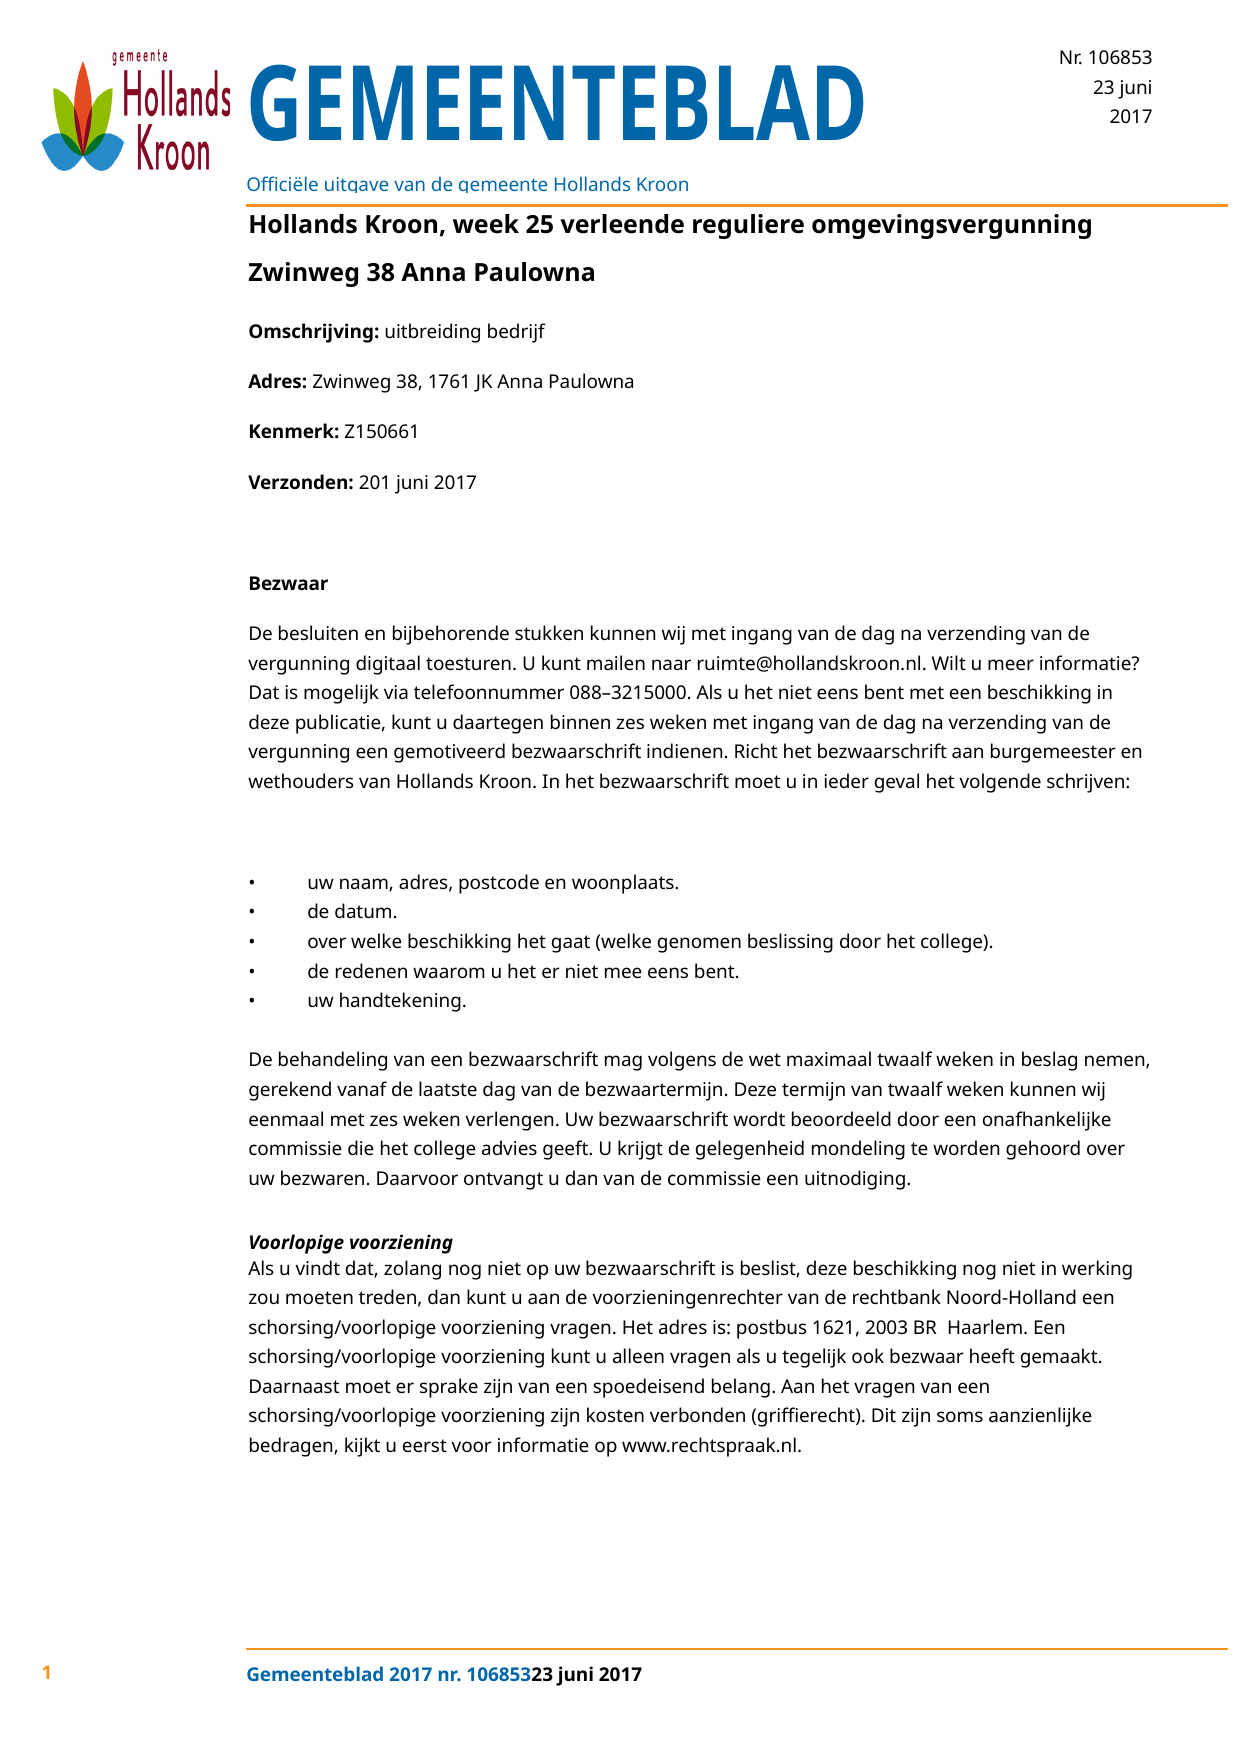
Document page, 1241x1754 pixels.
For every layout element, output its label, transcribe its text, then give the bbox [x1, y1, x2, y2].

text Bezwaar [248, 570, 1152, 596]
text De behandeling van een bezwaarschrift mag volgens de wet maximaal twaalf weken in beslag nemen, gerekend vanaf de laatste dag van de bezwaartermijn. Deze termijn van twaalf weken kunnen wij eenmaal met zes weken verlengen. Uw bezwaarschrift wordt beoordeeld door een onafhankelijke commissie die het college advies geeft. U krijgt de gelegenheid mondeling te worden gehoord over uw bezwaren. Daarvoor ontvangt u dan van de commissie een uitnodiging. [248, 1047, 1152, 1191]
text Verzonden: 201 juni 2017 [248, 469, 1152, 495]
list de redenen waarom u het er niet mee eens bent. [248, 958, 1152, 984]
text Als u vindt dat, zolang nog niet op uw bezwaarschrift is beslist, deze beschikking nog niet in werking zou moeten treden, dan kunt u aan de voorzieningenrechter van de rechtbank Noord-Holland een schorsing/voorlopige voorziening vragen. Het adres is: postbus 1621, 2003 BR Haarlem. Een schorsing/voorlopige voorziening kunt u alleen vragen als u tegelijk ook bezwaar heeft gemaakt. Daarnaast moet er sprake zijn van een spoedeisend belang. Aan het vragen van een schorsing/voorlopige voorziening zijn kosten verbonden (griffierecht). Dit zijn soms aanzienlijke bedragen, kijkt u eerst voor informatie op www.rechtspraak.nl. [248, 1255, 1152, 1458]
list uw handtekening. [248, 987, 1152, 1013]
text Adres: Zwinweg 38, 1761 JK Anna Paulowna [248, 368, 1152, 394]
picture [41, 47, 231, 172]
list over welke beschikking het gaat (welke genomen beslissing door het college). [248, 928, 1152, 954]
list uw naam, adres, postcode en woonplaats. [248, 869, 1152, 895]
text Voorlopige voorziening [248, 1229, 1152, 1255]
list de datum. [248, 899, 1152, 924]
text Omschrijving: uitbreiding bedrijf [248, 318, 1152, 344]
text Kenmerk: Z150661 [248, 419, 1152, 444]
text De besluiten en bijbehorende stukken kunnen wij met ingang van de dag na verzending van de vergunning digitaal toesturen. U kunt mailen naar ruimte@hollandskroon.nl. Wilt u meer informatie? Dat is mogelijk via telefoonnummer 088–3215000. Als u het niet eens bent met een beschikking in deze publicatie, kunt u daartegen binnen zes weken met ingang van de dag na verzending van de vergunning een gemotiveerd bezwaarschrift indienen. Richt het bezwaarschrift aan burgemeester en wethouders van Hollands Kroon. In het bezwaarschrift moet u in ieder geval het volgende schrijven: [248, 620, 1152, 794]
text Hollands Kroon, week 25 verleende reguliere omgevingsvergunning Zwinweg 38 Anna Paulowna [248, 207, 1152, 288]
